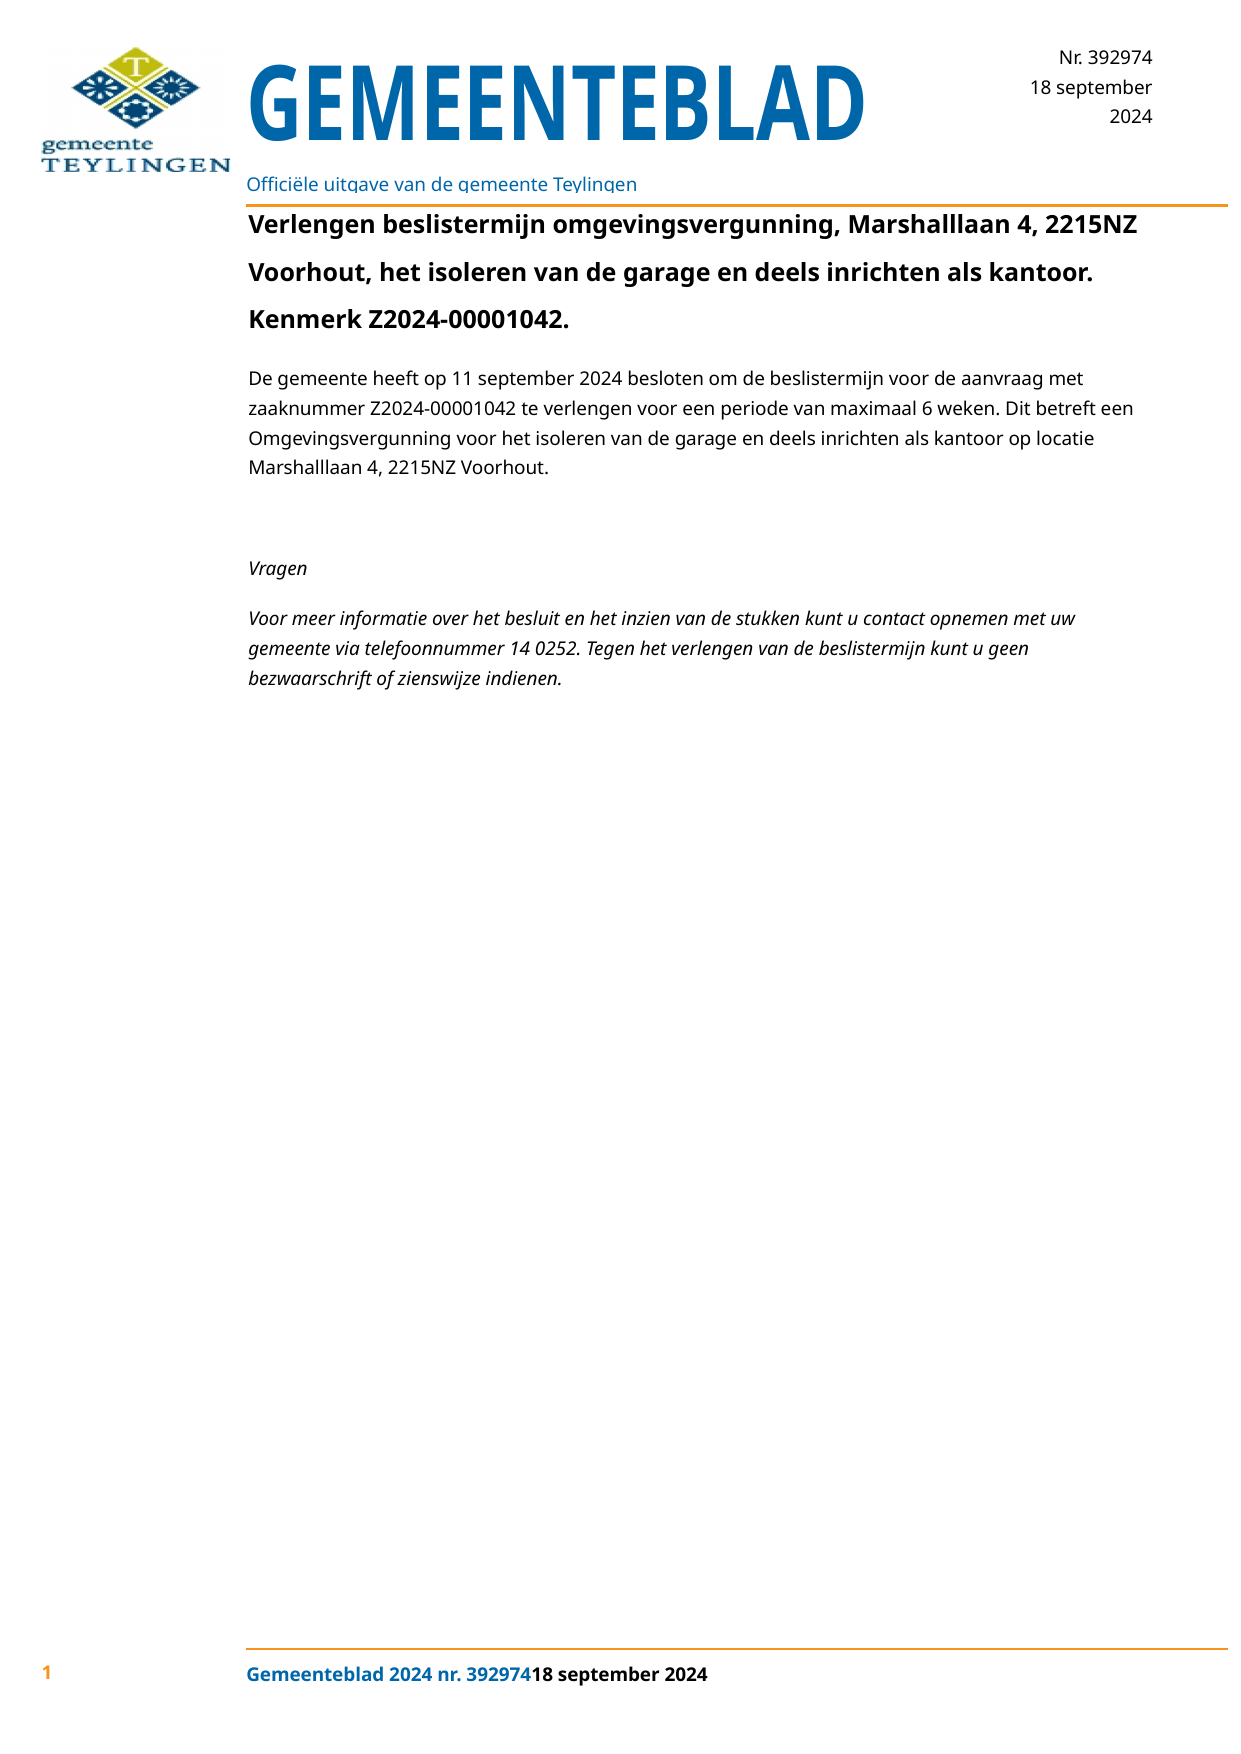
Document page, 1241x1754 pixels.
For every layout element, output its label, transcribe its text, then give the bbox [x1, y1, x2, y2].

text De gemeente heeft op 11 september 2024 besloten om de beslistermijn voor de aanvraag met zaaknummer Z2024-00001042 te verlengen voor een periode van maximaal 6 weken. Dit betreft een Omgevingsvergunning voor het isoleren van de garage en deels inrichten als kantoor op locatie Marshalllaan 4, 2215NZ Voorhout. [248, 366, 1152, 480]
text Verlengen beslistermijn omgevingsvergunning, Marshalllaan 4, 2215NZ Voorhout, het isoleren van de garage en deels inrichten als kantoor. Kenmerk Z2024-00001042. [248, 207, 1152, 336]
text Vragen [248, 555, 1152, 581]
picture [41, 47, 231, 172]
text Voor meer informatie over het besluit en het inzien van de stukken kunt u contact opnemen met uw gemeente via telefoonnummer 14 0252. Tegen het verlengen van de beslistermijn kunt u geen bezwaarschrift of zienswijze indienen. [248, 606, 1152, 690]
